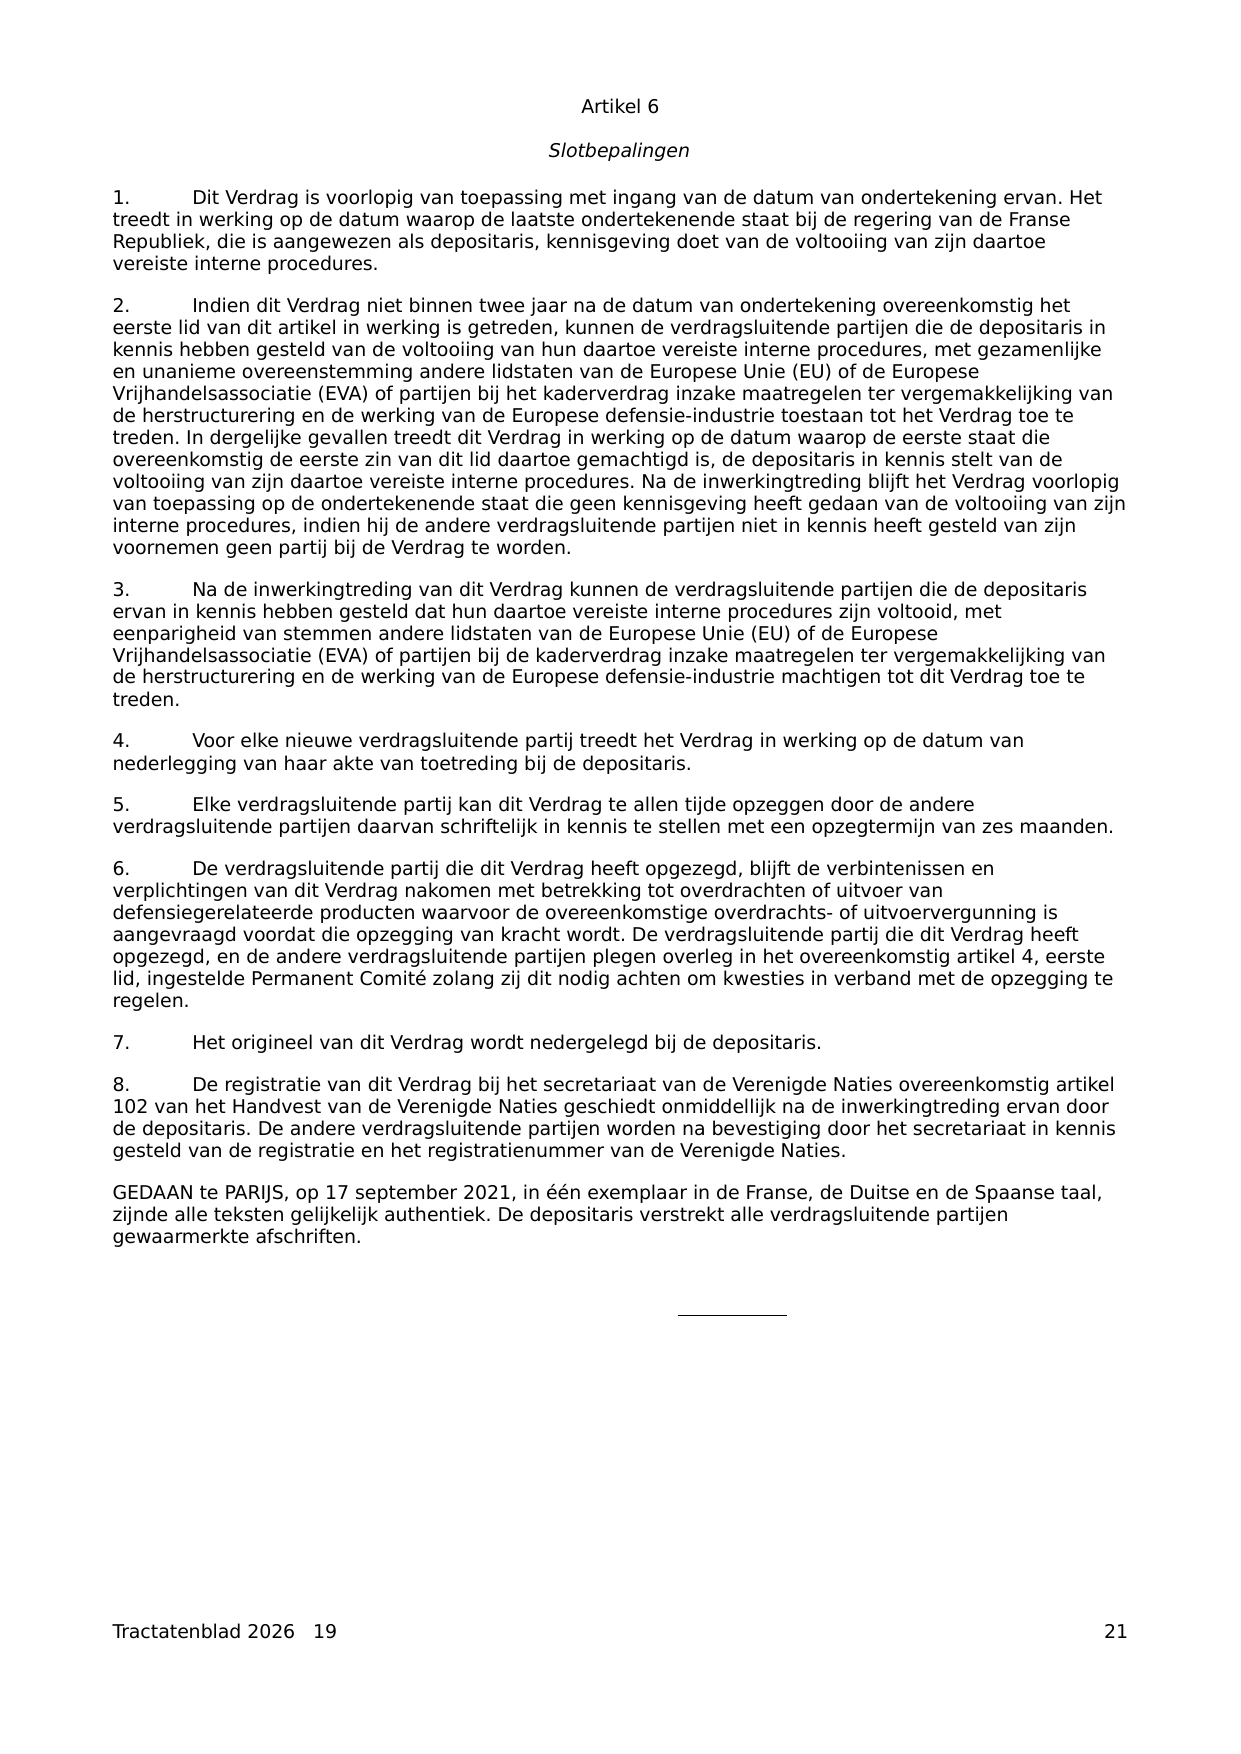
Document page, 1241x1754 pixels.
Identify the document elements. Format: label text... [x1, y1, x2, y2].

text 6. De verdragsluitende partij die dit Verdrag heeft opgezegd, blijft de verbintenissen en verplichtingen van dit Verdrag nakomen met betrekking tot overdrachten of uitvoer van defensiegerelateerde producten waarvoor de overeenkomstige overdrachts- of uitvoervergunning is aangevraagd voordat die opzegging van kracht wordt. De verdragsluitende partij die dit Verdrag heeft opgezegd, en de andere verdragsluitende partijen plegen overleg in het overeenkomstig artikel 4, eerste lid, ingestelde Permanent Comité zolang zij dit nodig achten om kwesties in verband met de opzegging te regelen. [112, 858, 1128, 1012]
text 4. Voor elke nieuwe verdragsluitende partij treedt het Verdrag in werking op de datum van nederlegging van haar akte van toetreding bij de depositaris. [112, 730, 1128, 774]
text 3. Na de inwerkingtreding van dit Verdrag kunnen de verdragsluitende partijen die de depositaris ervan in kennis hebben gesteld dat hun daartoe vereiste interne procedures zijn voltooid, met eenparigheid van stemmen andere lidstaten van de Europese Unie (EU) of de Europese Vrijhandelsassociatie (EVA) of partijen bij de kaderverdrag inzake maatregelen ter vergemakkelijking van de herstructurering en de werking van de Europese defensie-industrie machtigen tot dit Verdrag toe te treden. [112, 578, 1128, 710]
text 2. Indien dit Verdrag niet binnen twee jaar na de datum van ondertekening overeenkomstig het eerste lid van dit artikel in werking is getreden, kunnen de verdragsluitende partijen die de depositaris in kennis hebben gesteld van de voltooiing van hun daartoe vereiste interne procedures, met gezamenlijke en unanieme overeenstemming andere lidstaten van de Europese Unie (EU) of de Europese Vrijhandelsassociatie (EVA) of partijen bij het kaderverdrag inzake maatregelen ter vergemakkelijking van de herstructurering en de werking van de Europese defensie-industrie toestaan tot het Verdrag toe te treden. In dergelijke gevallen treedt dit Verdrag in werking op de datum waarop de eerste staat die overeenkomstig de eerste zin van dit lid daartoe gemachtigd is, de depositaris in kennis stelt van de voltooiing van zijn daartoe vereiste interne procedures. Na de inwerkingtreding blijft het Verdrag voorlopig van toepassing op de ondertekenende staat die geen kennisgeving heeft gedaan van de voltooiing van zijn interne procedures, indien hij de andere verdragsluitende partijen niet in kennis heeft gesteld van zijn voornemen geen partij bij de Verdrag te worden. [112, 295, 1128, 558]
text 5. Elke verdragsluitende partij kan dit Verdrag te allen tijde opzeggen door de andere verdragsluitende partijen daarvan schriftelijk in kennis te stellen met een opzegtermijn van zes maanden. [112, 794, 1128, 838]
text GEDAAN te PARIJS, op 17 september 2021, in één exemplaar in de Franse, de Duitse en de Spaanse taal, zijnde alle teksten gelijkelijk authentiek. De depositaris verstrekt alle verdragsluitende partijen gewaarmerkte afschriften. [112, 1182, 1128, 1248]
text 1. Dit Verdrag is voorlopig van toepassing met ingang van de datum van ondertekening ervan. Het treedt in werking op de datum waarop de laatste ondertekenende staat bij de regering van de Franse Republiek, die is aangewezen als depositaris, kennisgeving doet van de voltooiing van zijn daartoe vereiste interne procedures. [112, 187, 1128, 275]
text 8. De registratie van dit Verdrag bij het secretariaat van de Verenigde Naties overeenkomstig artikel 102 van het Handvest van de Verenigde Naties geschiedt onmiddellijk na de inwerkingtreding ervan door de depositaris. De andere verdragsluitende partijen worden na bevestiging door het secretariaat in kennis gesteld van de registratie en het registratienummer van de Verenigde Naties. [112, 1074, 1128, 1162]
text 7. Het origineel van dit Verdrag wordt nedergelegd bij de depositaris. [112, 1032, 1128, 1054]
subtitle Artikel 6 Slotbepalingen [112, 96, 1128, 162]
